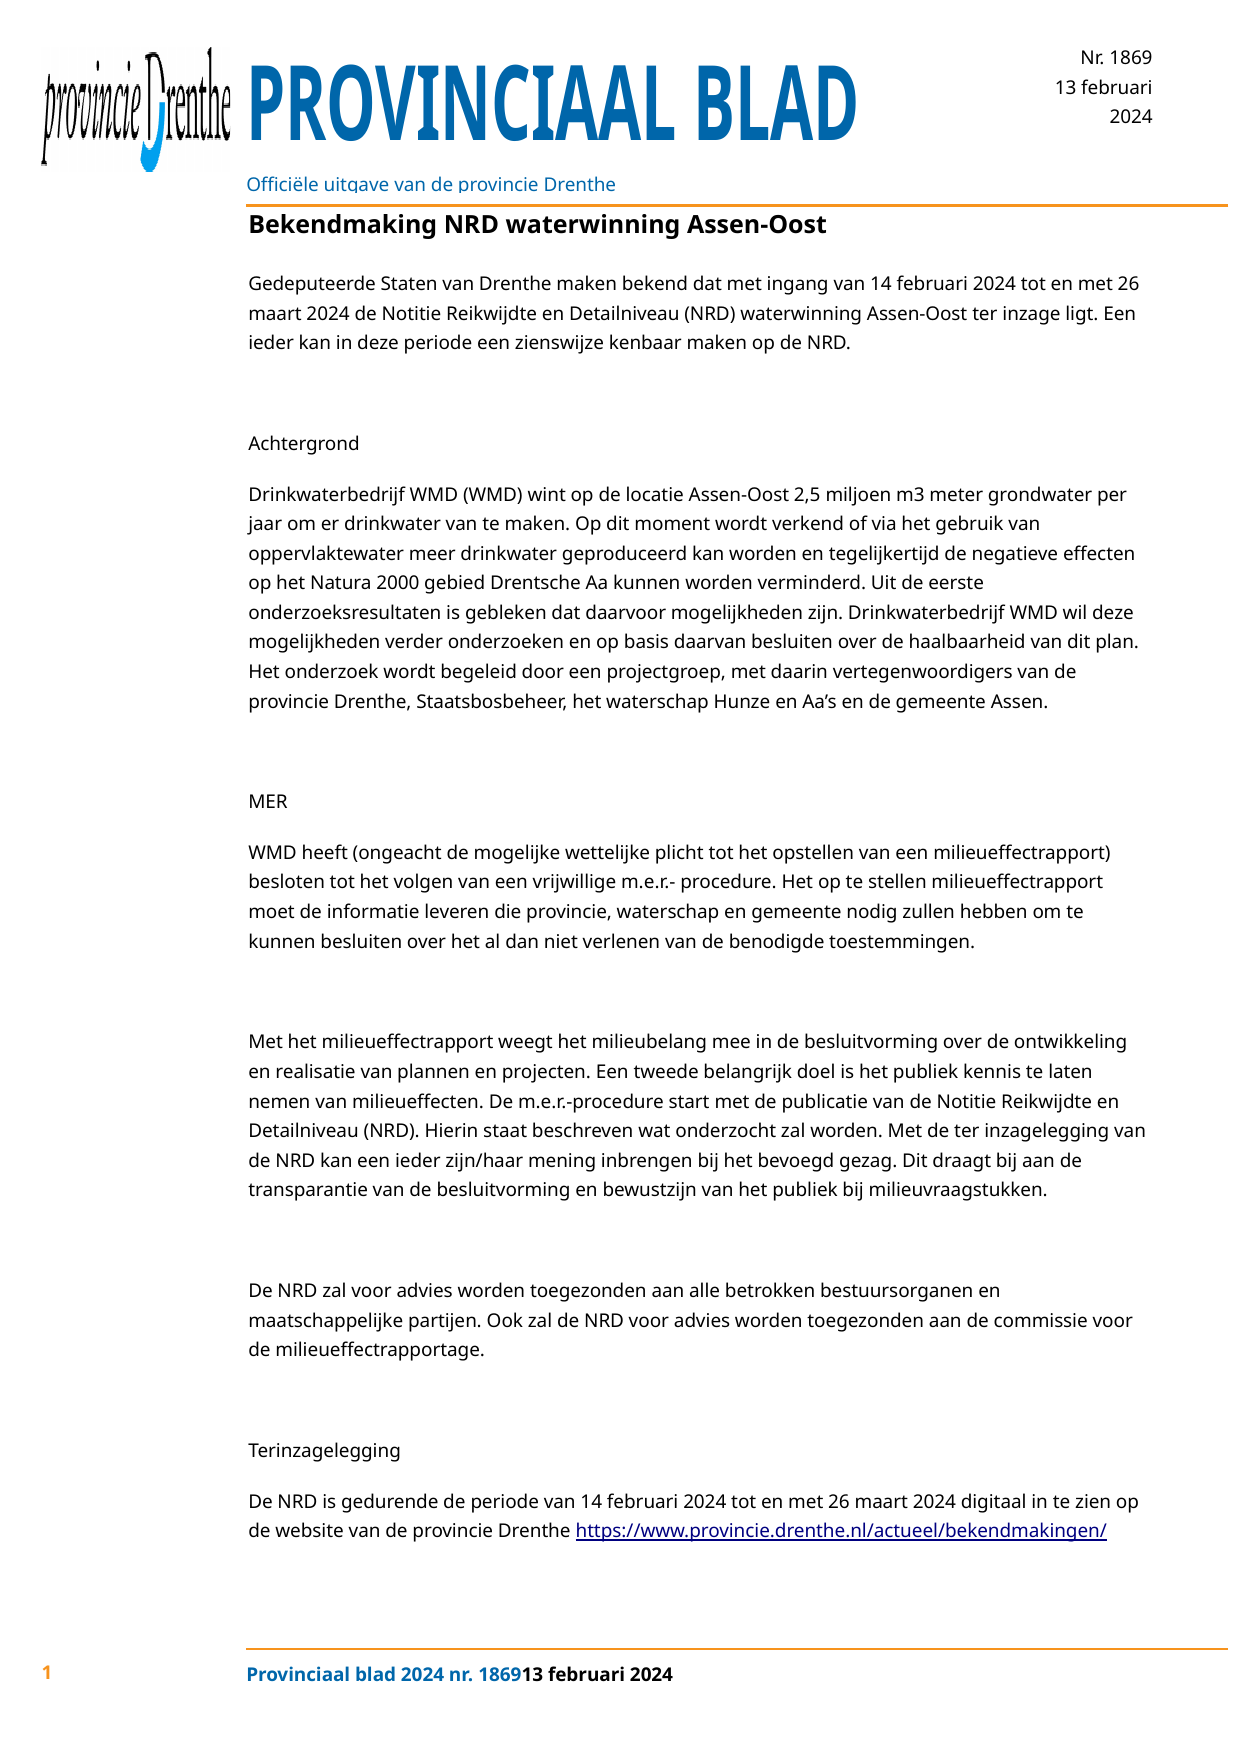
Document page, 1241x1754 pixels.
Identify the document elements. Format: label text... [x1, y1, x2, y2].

text MER [248, 789, 1152, 814]
text Terinzagelegging [248, 1437, 1152, 1463]
text De NRD zal voor advies worden toegezonden aan alle betrokken bestuursorganen en maatschappelijke partijen. Ook zal de NRD voor advies worden toegezonden aan de commissie voor de milieueffectrapportage. [248, 1277, 1152, 1362]
text Met het milieueffectrapport weegt het milieubelang mee in de besluitvorming over de ontwikkeling en realisatie van plannen en projecten. Een tweede belangrijk doel is het publiek kennis te laten nemen van milieueffecten. De m.e.r.-procedure start met de publicatie van de Notitie Reikwijdte en Detailniveau (NRD). Hierin staat beschreven wat onderzocht zal worden. Met de ter inzagelegging van de NRD kan een ieder zijn/haar mening inbrengen bij het bevoegd gezag. Dit draagt bij aan de transparantie van de besluitvorming en bewustzijn van het publiek bij milieuvraagstukken. [248, 1029, 1152, 1202]
text WMD heeft (ongeacht de mogelijke wettelijke plicht tot het opstellen van een milieueffectrapport) besloten tot het volgen van een vrijwillige m.e.r.- procedure. Het op te stellen milieueffectrapport moet de informatie leveren die provincie, waterschap en gemeente nodig zullen hebben om te kunnen besluiten over het al dan niet verlenen van de benodigde toestemmingen. [248, 839, 1152, 953]
picture [41, 47, 231, 172]
text De NRD is gedurende de periode van 14 februari 2024 tot en met 26 maart 2024 digitaal in te zien op de website van de provincie Drenthe https://www.provincie.drenthe.nl/actueel/bekendmakingen/ [248, 1488, 1152, 1543]
text Drinkwaterbedrijf WMD (WMD) wint op de locatie Assen-Oost 2,5 miljoen m3 meter grondwater per jaar om er drinkwater van te maken. Op dit moment wordt verkend of via het gebruik van oppervlaktewater meer drinkwater geproduceerd kan worden en tegelijkertijd de negatieve effecten op het Natura 2000 gebied Drentsche Aa kunnen worden verminderd. Uit de eerste onderzoeksresultaten is gebleken dat daarvoor mogelijkheden zijn. Drinkwaterbedrijf WMD wil deze mogelijkheden verder onderzoeken en op basis daarvan besluiten over de haalbaarheid van dit plan. Het onderzoek wordt begeleid door een projectgroep, met daarin vertegenwoordigers van de provincie Drenthe, Staatsbosbeheer, het waterschap Hunze en Aa’s en de gemeente Assen. [248, 481, 1152, 713]
text Gedeputeerde Staten van Drenthe maken bekend dat met ingang van 14 februari 2024 tot en met 26 maart 2024 de Notitie Reikwijdte en Detailniveau (NRD) waterwinning Assen-Oost ter inzage ligt. Een ieder kan in deze periode een zienswijze kenbaar maken op de NRD. [248, 270, 1152, 355]
text Achtergrond [248, 430, 1152, 456]
text Bekendmaking NRD waterwinning Assen-Oost [248, 207, 1152, 241]
